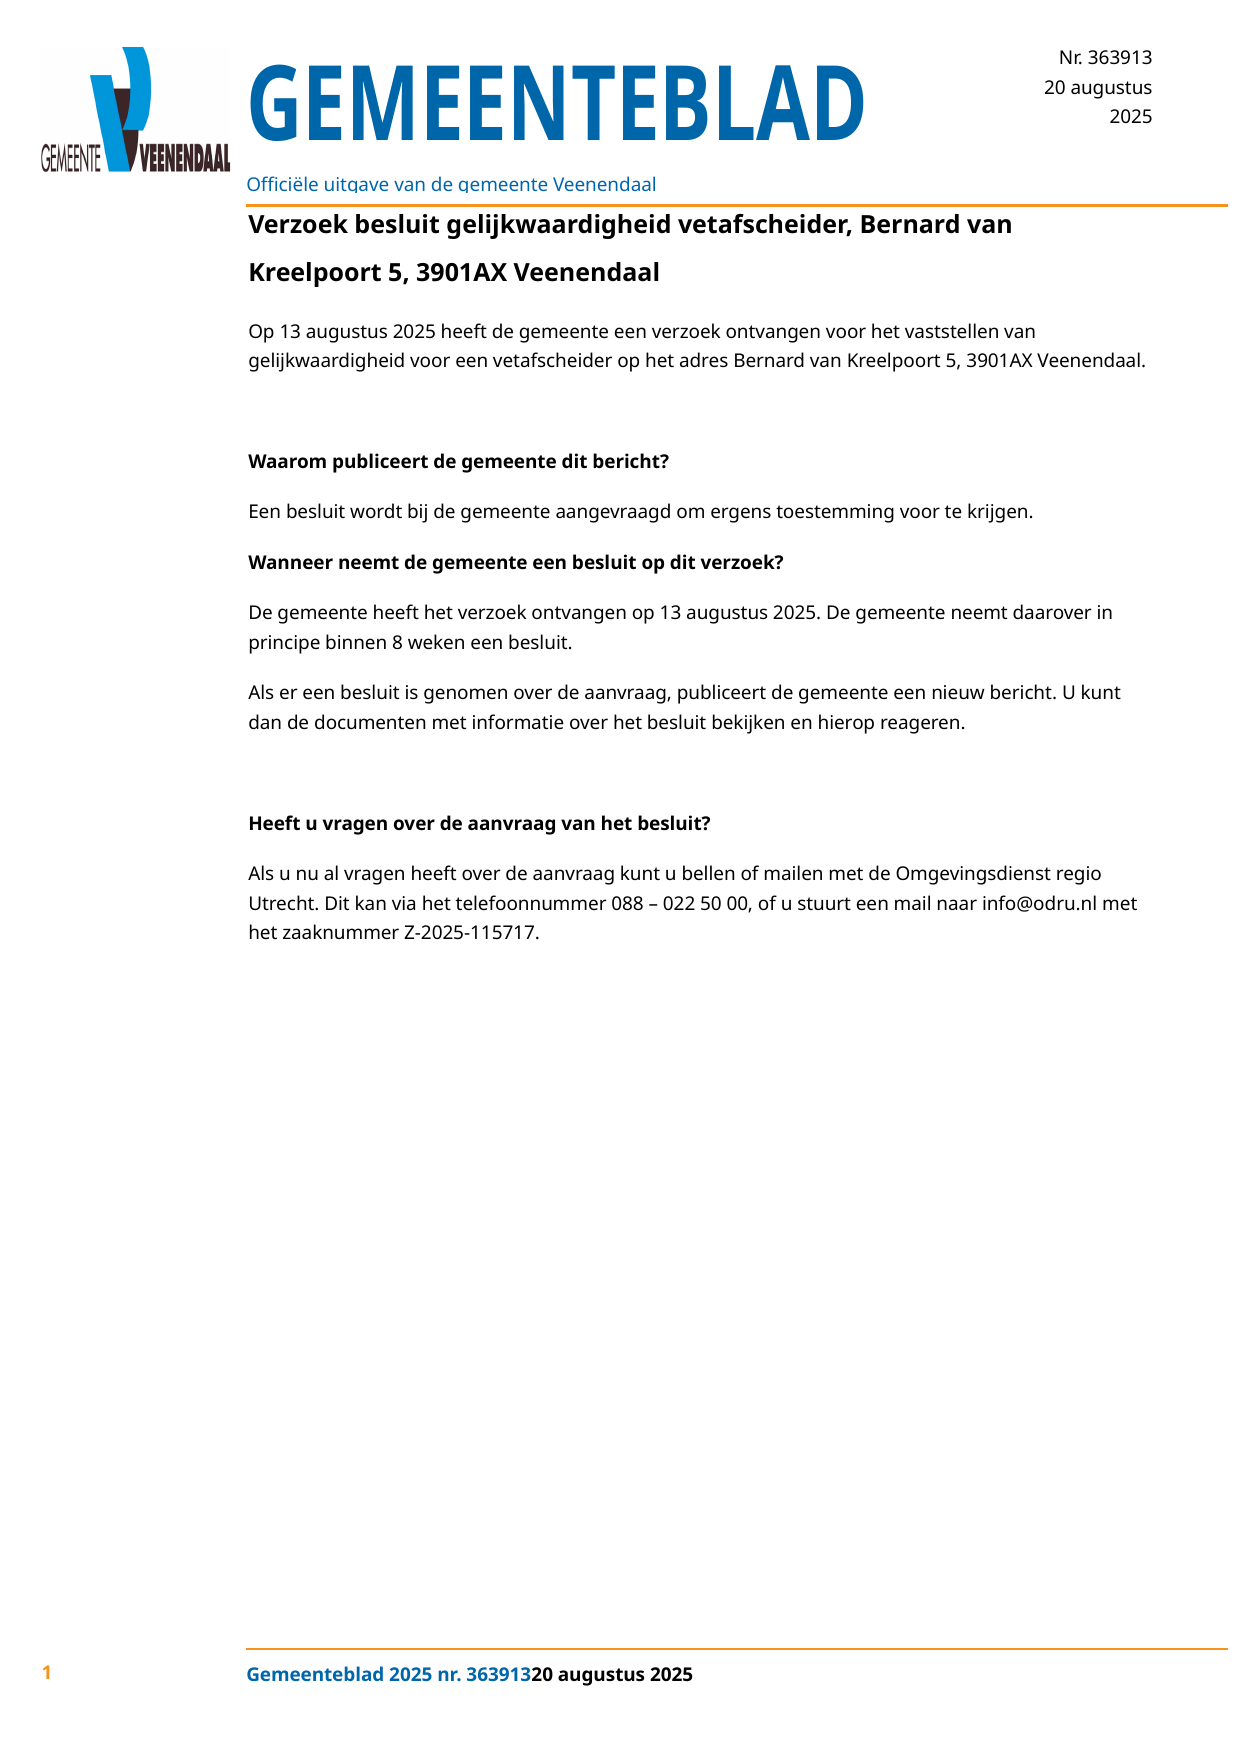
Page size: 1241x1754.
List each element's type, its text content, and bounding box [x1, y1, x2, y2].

text De gemeente heeft het verzoek ontvangen op 13 augustus 2025. De gemeente neemt daarover in principe binnen 8 weken een besluit. [248, 599, 1152, 655]
text Waarom publiceert de gemeente dit bericht? [248, 448, 1152, 474]
text Een besluit wordt bij de gemeente aangevraagd om ergens toestemming voor te krijgen. [248, 499, 1152, 524]
text Op 13 augustus 2025 heeft de gemeente een verzoek ontvangen voor het vaststellen van gelijkwaardigheid voor een vetafscheider op het adres Bernard van Kreelpoort 5, 3901AX Veenendaal. [248, 318, 1152, 373]
text Als er een besluit is genomen over de aanvraag, publiceert de gemeente een nieuw bericht. U kunt dan de documenten met informatie over het besluit bekijken en hierop reageren. [248, 679, 1152, 735]
text Als u nu al vragen heeft over de aanvraag kunt u bellen of mailen met de Omgevingsdienst regio Utrecht. Dit kan via het telefoonnummer 088 – 022 50 00, of u stuurt een mail naar info@odru.nl met het zaaknummer Z-2025-115717. [248, 860, 1152, 945]
text Wanneer neemt de gemeente een besluit op dit verzoek? [248, 549, 1152, 575]
picture [123, 47, 231, 172]
text Heeft u vragen over de aanvraag van het besluit? [248, 810, 1152, 836]
text Verzoek besluit gelijkwaardigheid vetafscheider, Bernard van Kreelpoort 5, 3901AX Veenendaal [248, 207, 1152, 288]
picture [41, 47, 130, 172]
